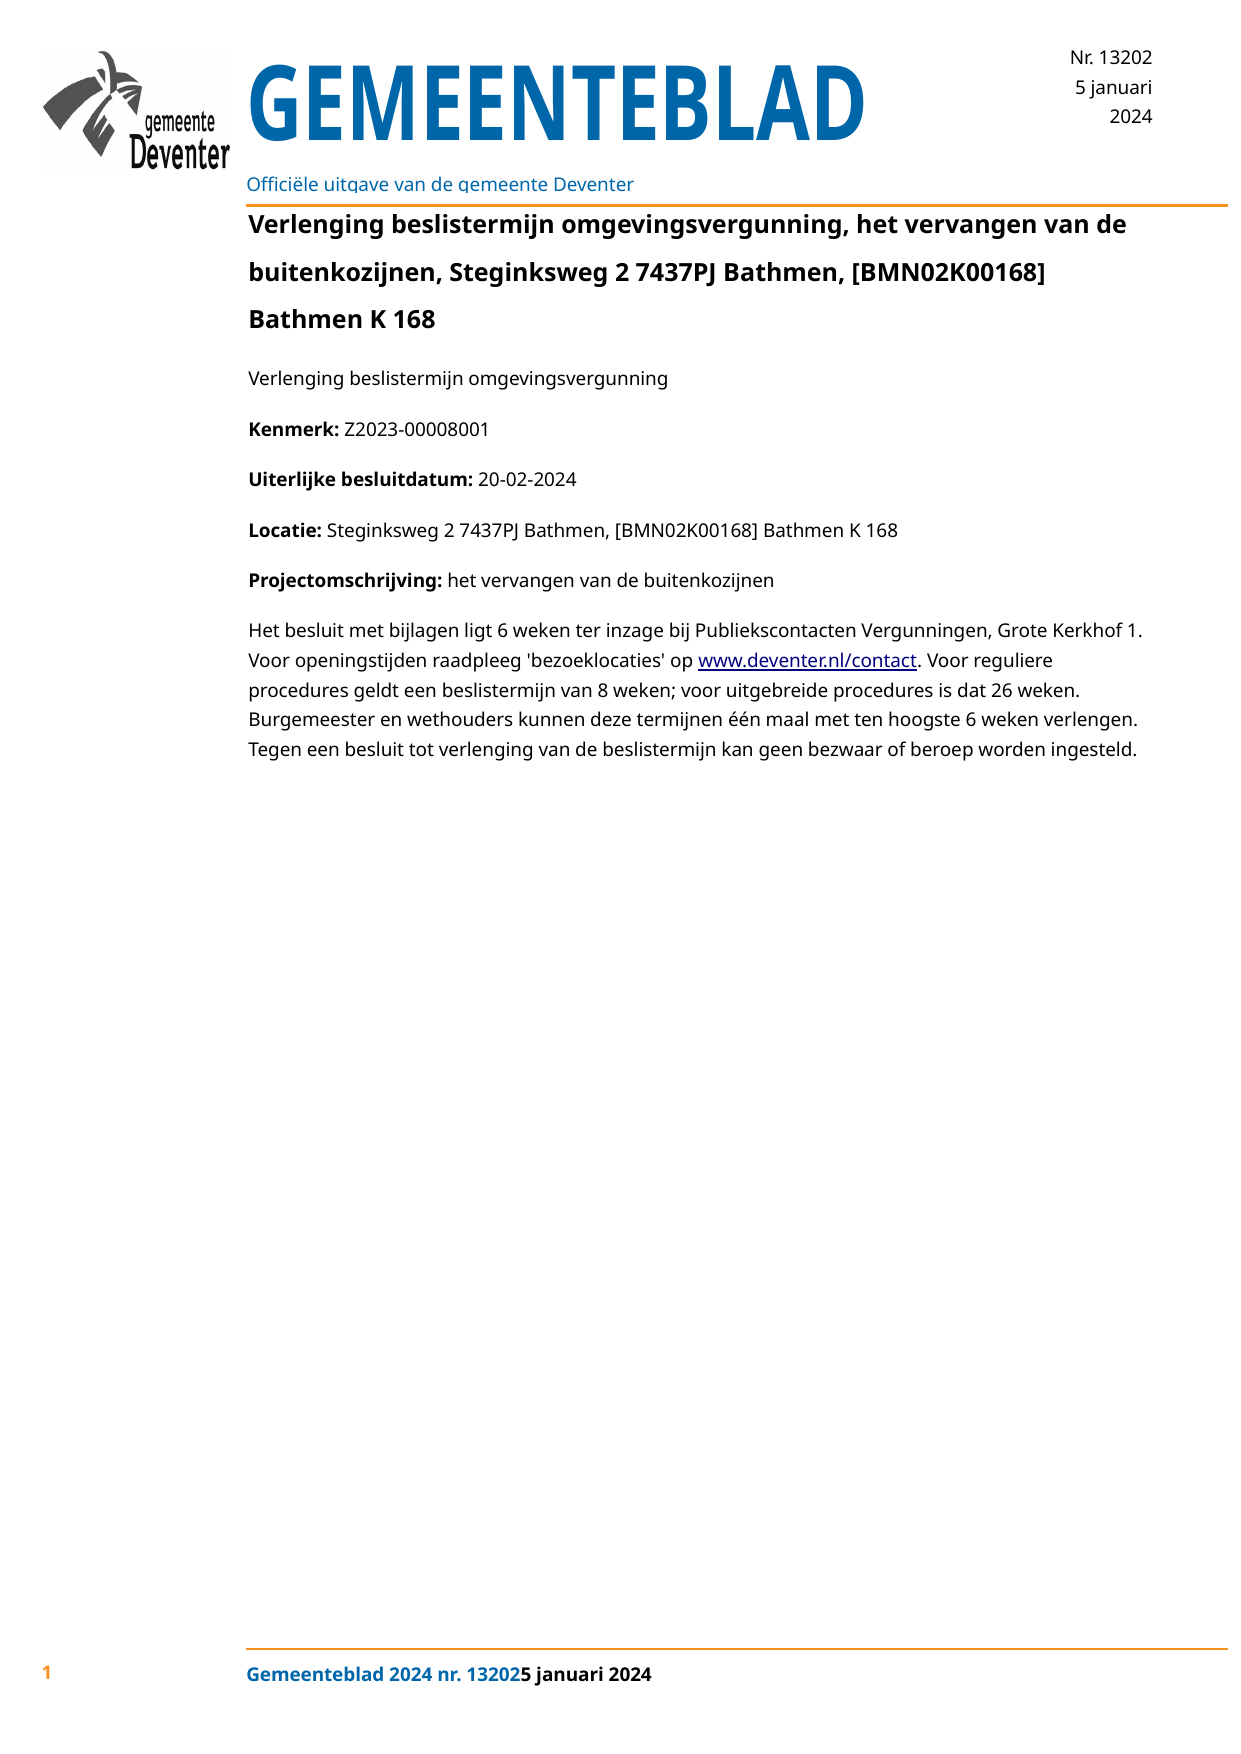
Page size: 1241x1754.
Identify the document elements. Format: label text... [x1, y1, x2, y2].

text Uiterlijke besluitdatum: 20-02-2024 [248, 466, 1152, 492]
text Kenmerk: Z2023-00008001 [248, 416, 1152, 442]
text Locatie: Steginksweg 2 7437PJ Bathmen, [BMN02K00168] Bathmen K 168 [248, 517, 1152, 542]
picture [41, 47, 231, 172]
text Projectomschrijving: het vervangen van de buitenkozijnen [248, 567, 1152, 593]
text Het besluit met bijlagen ligt 6 weken ter inzage bij Publiekscontacten Vergunningen, Grote Kerkhof 1. Voor openingstijden raadpleeg 'bezoeklocaties' op www.deventer.nl/contact. Voor reguliere procedures geldt een beslistermijn van 8 weken; voor uitgebreide procedures is dat 26 weken. Burgemeester en wethouders kunnen deze termijnen één maal met ten hoogste 6 weken verlengen. Tegen een besluit tot verlenging van de beslistermijn kan geen bezwaar of beroep worden ingesteld. [248, 618, 1152, 762]
text Verlenging beslistermijn omgevingsvergunning, het vervangen van de buitenkozijnen, Steginksweg 2 7437PJ Bathmen, [BMN02K00168] Bathmen K 168 [248, 207, 1152, 336]
text Verlenging beslistermijn omgevingsvergunning [248, 366, 1152, 391]
